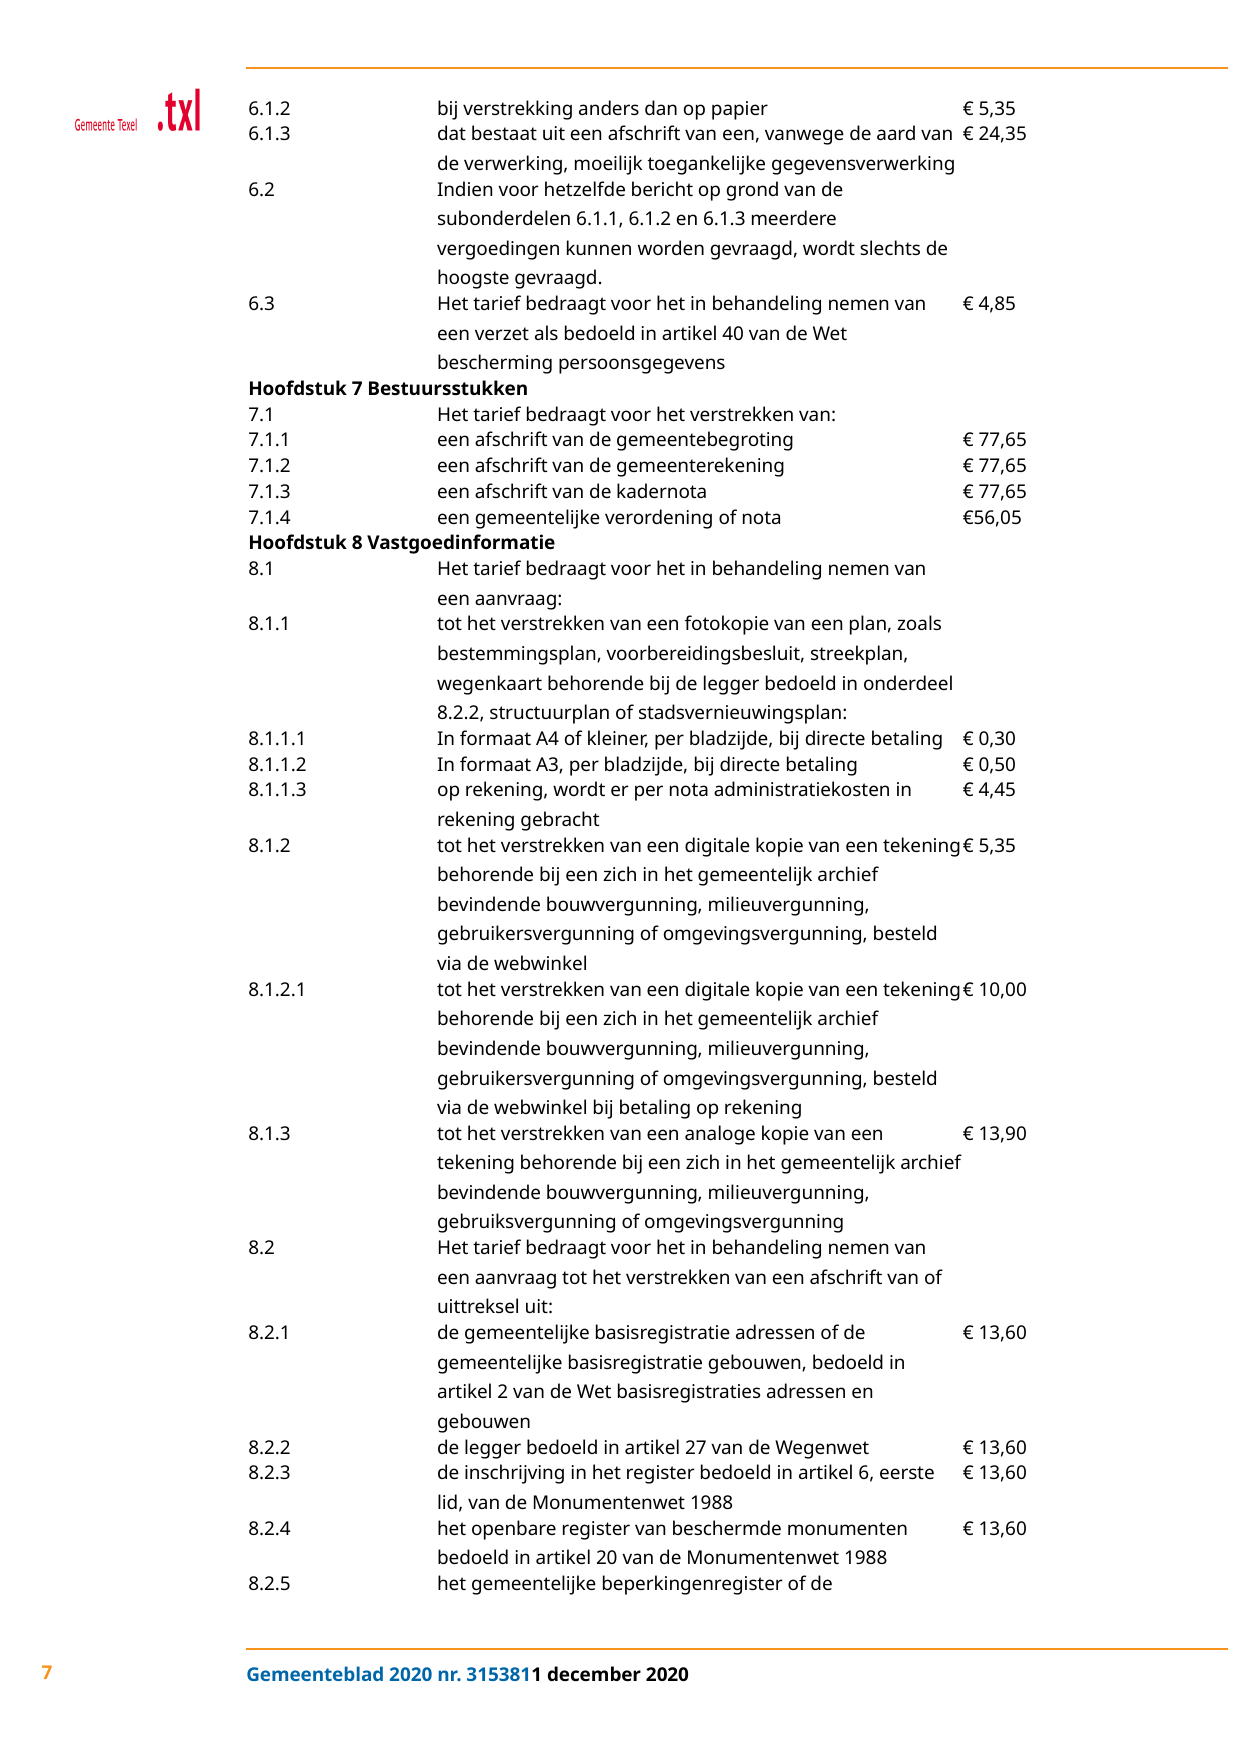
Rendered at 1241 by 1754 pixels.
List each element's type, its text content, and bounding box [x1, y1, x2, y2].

table_cell € 13,60 [963, 1319, 1152, 1434]
table_cell [963, 176, 1152, 290]
table_cell € 4,85 [963, 290, 1152, 375]
table_cell tot het verstrekken van een fotokopie van een plan, zoals bestemmingsplan, voorbereidingsbesluit, streekplan, wegenkaart behorende bij de legger bedoeld in onderdeel 8.2.2, structuurplan of stadsvernieuwingsplan: [437, 611, 963, 725]
table_cell €56,05 [963, 504, 1152, 529]
table_cell € 13,60 [963, 1434, 1152, 1459]
table_cell [963, 1235, 1152, 1319]
table_cell 7.1.2 [248, 453, 437, 478]
table_cell 7.1.3 [248, 478, 437, 504]
table_cell Het tarief bedraagt voor het in behandeling nemen van een verzet als bedoeld in artikel 40 van de Wet bescherming persoonsgegevens [437, 290, 963, 375]
table_cell de inschrijving in het register bedoeld in artikel 6, eerste lid, van de Monumentenwet 1988 [437, 1460, 963, 1515]
table_cell 7.1 [248, 401, 437, 427]
table_cell € 0,30 [963, 725, 1152, 751]
table_cell Het tarief bedraagt voor het in behandeling nemen van een aanvraag: [437, 555, 963, 611]
table_cell 8.1.1.3 [248, 777, 437, 832]
table_cell een gemeentelijke verordening of nota [437, 504, 963, 529]
table_cell 8.1.1.1 [248, 725, 437, 751]
table_cell 8.1.2.1 [248, 976, 437, 1120]
picture [41, 47, 231, 172]
table_cell een afschrift van de gemeentebegroting [437, 427, 963, 452]
table_cell een afschrift van de gemeenterekening [437, 453, 963, 478]
table_cell 8.2.5 [248, 1570, 437, 1596]
table_cell € 13,60 [963, 1460, 1152, 1515]
table_cell € 10,00 [963, 976, 1152, 1120]
table_cell Hoofdstuk 7 Bestuursstukken [248, 375, 1152, 401]
table_cell € 0,50 [963, 751, 1152, 777]
table_cell 8.1.2 [248, 832, 437, 976]
table_cell Het tarief bedraagt voor het verstrekken van: [437, 401, 963, 427]
table_cell € 5,35 [963, 832, 1152, 976]
table_cell Hoofdstuk 8 Vastgoedinformatie [248, 530, 1152, 555]
table_cell 8.1 [248, 555, 437, 611]
table_cell Het tarief bedraagt voor het in behandeling nemen van een aanvraag tot het verstrekken van een afschrift van of uittreksel uit: [437, 1235, 963, 1319]
table_cell tot het verstrekken van een analoge kopie van een tekening behorende bij een zich in het gemeentelijk archief bevindende bouwvergunning, milieuvergunning, gebruiksvergunning of omgevingsvergunning [437, 1120, 963, 1234]
table_cell 8.2 [248, 1235, 437, 1319]
table_cell 8.2.1 [248, 1319, 437, 1434]
table_cell 8.1.1 [248, 611, 437, 725]
table_cell 8.2.4 [248, 1515, 437, 1570]
table_cell 7.1.4 [248, 504, 437, 529]
table_cell In formaat A3, per bladzijde, bij directe betaling [437, 751, 963, 777]
table_cell tot het verstrekken van een digitale kopie van een tekening behorende bij een zich in het gemeentelijk archief bevindende bouwvergunning, milieuvergunning, gebruikersvergunning of omgevingsvergunning, besteld via de webwinkel [437, 832, 963, 976]
table_cell € 13,60 [963, 1515, 1152, 1570]
table_cell € 5,35 [963, 95, 1152, 121]
table_cell het gemeentelijke beperkingenregister of de [437, 1570, 963, 1596]
table_cell € 77,65 [963, 478, 1152, 504]
table_cell € 13,90 [963, 1120, 1152, 1234]
table_cell 6.1.3 [248, 121, 437, 176]
table_cell 8.2.3 [248, 1460, 437, 1515]
table_cell In formaat A4 of kleiner, per bladzijde, bij directe betaling [437, 725, 963, 751]
table_cell Indien voor hetzelfde bericht op grond van de subonderdelen 6.1.1, 6.1.2 en 6.1.3 meerdere vergoedingen kunnen worden gevraagd, wordt slechts de hoogste gevraagd. [437, 176, 963, 290]
table_cell 6.1.2 [248, 95, 437, 121]
table_cell dat bestaat uit een afschrift van een, vanwege de aard van de verwerking, moeilijk toegankelijke gegevensverwerking [437, 121, 963, 176]
table_cell 8.1.1.2 [248, 751, 437, 777]
table_cell de legger bedoeld in artikel 27 van de Wegenwet [437, 1434, 963, 1459]
table_cell tot het verstrekken van een digitale kopie van een tekening behorende bij een zich in het gemeentelijk archief bevindende bouwvergunning, milieuvergunning, gebruikersvergunning of omgevingsvergunning, besteld via de webwinkel bij betaling op rekening [437, 976, 963, 1120]
table_cell [963, 401, 1152, 427]
table_cell 8.1.3 [248, 1120, 437, 1234]
table_cell € 24,35 [963, 121, 1152, 176]
table_cell [963, 611, 1152, 725]
table_cell de gemeentelijke basisregistratie adressen of de gemeentelijke basisregistratie gebouwen, bedoeld in artikel 2 van de Wet basisregistraties adressen en gebouwen [437, 1319, 963, 1434]
table_cell € 4,45 [963, 777, 1152, 832]
table_cell [963, 1570, 1152, 1596]
table_cell 6.3 [248, 290, 437, 375]
table_cell 8.2.2 [248, 1434, 437, 1459]
table_cell bij verstrekking anders dan op papier [437, 95, 963, 121]
table_cell € 77,65 [963, 453, 1152, 478]
table_cell € 77,65 [963, 427, 1152, 452]
table_cell op rekening, wordt er per nota administratiekosten in rekening gebracht [437, 777, 963, 832]
table_cell het openbare register van beschermde monumenten bedoeld in artikel 20 van de Monumentenwet 1988 [437, 1515, 963, 1570]
table_cell 7.1.1 [248, 427, 437, 452]
table_cell [963, 555, 1152, 611]
table_cell een afschrift van de kadernota [437, 478, 963, 504]
table_cell 6.2 [248, 176, 437, 290]
